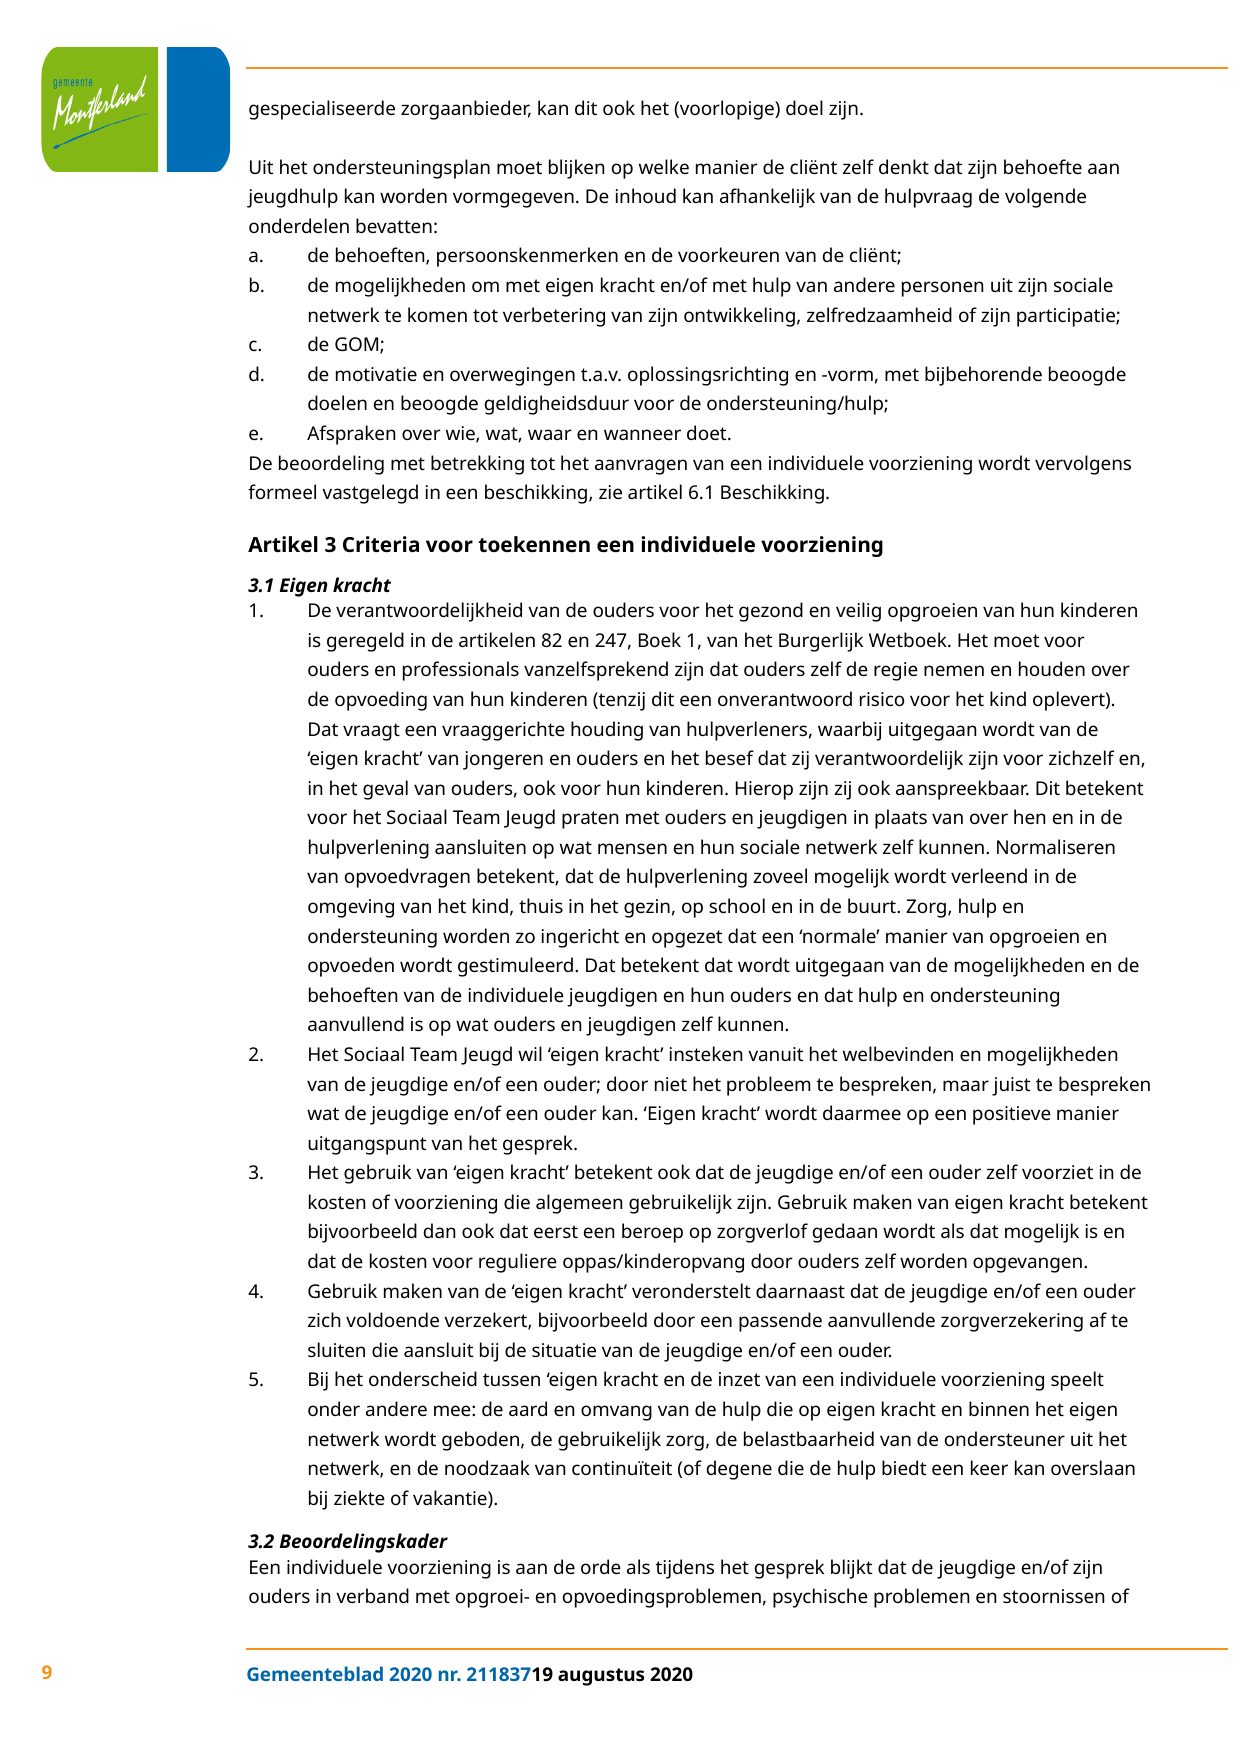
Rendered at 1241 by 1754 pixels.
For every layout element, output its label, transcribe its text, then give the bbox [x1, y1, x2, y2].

text Artikel 3 Criteria voor toekennen een individuele voorziening [248, 530, 1152, 558]
list Het Sociaal Team Jeugd wil ‘eigen kracht’ insteken vanuit het welbevinden en mogelijkheden van de jeugdige en/of een ouder; door niet het probleem te bespreken, maar juist te bespreken wat de jeugdige en/of een ouder kan. ‘Eigen kracht’ wordt daarmee op een positieve manier uitgangspunt van het gesprek. [248, 1041, 1152, 1156]
picture [41, 47, 231, 172]
list Het gebruik van ‘eigen kracht’ betekent ook dat de jeugdige en/of een ouder zelf voorziet in de kosten of voorziening die algemeen gebruikelijk zijn. Gebruik maken van eigen kracht betekent bijvoorbeeld dan ook dat eerst een beroep op zorgverlof gedaan wordt als dat mogelijk is en dat de kosten voor reguliere oppas/kinderopvang door ouders zelf worden opgevangen. [248, 1159, 1152, 1274]
list De verantwoordelijkheid van de ouders voor het gezond en veilig opgroeien van hun kinderen is geregeld in de artikelen 82 en 247, Boek 1, van het Burgerlijk Wetboek. Het moet voor ouders en professionals vanzelfsprekend zijn dat ouders zelf de regie nemen en houden over de opvoeding van hun kinderen (tenzij dit een onverantwoord risico voor het kind oplevert). Dat vraagt een vraaggerichte houding van hulpverleners, waarbij uitgegaan wordt van de ‘eigen kracht’ van jongeren en ouders en het besef dat zij verantwoordelijk zijn voor zichzelf en, in het geval van ouders, ook voor hun kinderen. Hierop zijn zij ook aanspreekbaar. Dit betekent voor het Sociaal Team Jeugd praten met ouders en jeugdigen in plaats van over hen en in de hulpverlening aansluiten op wat mensen en hun sociale netwerk zelf kunnen. Normaliseren van opvoedvragen betekent, dat de hulpverlening zoveel mogelijk wordt verleend in de omgeving van het kind, thuis in het gezin, op school en in de buurt. Zorg, hulp en ondersteuning worden zo ingericht en opgezet dat een ‘normale’ manier van opgroeien en opvoeden wordt gestimuleerd. Dat betekent dat wordt uitgegaan van de mogelijkheden en de behoeften van de individuele jeugdigen en hun ouders en dat hulp en ondersteuning aanvullend is op wat ouders en jeugdigen zelf kunnen. [248, 597, 1152, 1037]
list Afspraken over wie, wat, waar en wanneer doet. [248, 420, 1152, 446]
text 3.2 Beoordelingskader [248, 1528, 1152, 1554]
list Gebruik maken van de ‘eigen kracht’ veronderstelt daarnaast dat de jeugdige en/of een ouder zich voldoende verzekert, bijvoorbeeld door een passende aanvullende zorgverzekering af te sluiten die aansluit bij de situatie van de jeugdige en/of een ouder. [248, 1278, 1152, 1363]
list de GOM; [248, 331, 1152, 357]
text Een individuele voorziening is aan de orde als tijdens het gesprek blijkt dat de jeugdige en/of zijn ouders in verband met opgroei- en opvoedingsproblemen, psychische problemen en stoornissen of [248, 1554, 1152, 1609]
text 3.1 Eigen kracht [248, 572, 1152, 597]
text gespecialiseerde zorgaanbieder, kan dit ook het (voorlopige) doel zijn. [248, 95, 1152, 121]
text Uit het ondersteuningsplan moet blijken op welke manier de cliënt zelf denkt dat zijn behoefte aan jeugdhulp kan worden vormgegeven. De inhoud kan afhankelijk van de hulpvraag de volgende onderdelen bevatten: [248, 154, 1152, 239]
list de behoeften, persoonskenmerken en de voorkeuren van de cliënt; [248, 243, 1152, 268]
text De beoordeling met betrekking tot het aanvragen van een individuele voorziening wordt vervolgens formeel vastgelegd in een beschikking, zie artikel 6.1 Beschikking. [248, 450, 1152, 505]
list Bij het onderscheid tussen ‘eigen kracht en de inzet van een individuele voorziening speelt onder andere mee: de aard en omvang van de hulp die op eigen kracht en binnen het eigen netwerk wordt geboden, de gebruikelijk zorg, de belastbaarheid van de ondersteuner uit het netwerk, en de noodzaak van continuïteit (of degene die de hulp biedt een keer kan overslaan bij ziekte of vakantie). [248, 1367, 1152, 1511]
list de motivatie en overwegingen t.a.v. oplossingsrichting en -vorm, met bijbehorende beoogde doelen en beoogde geldigheidsduur voor de ondersteuning/hulp; [248, 361, 1152, 416]
list de mogelijkheden om met eigen kracht en/of met hulp van andere personen uit zijn sociale netwerk te komen tot verbetering van zijn ontwikkeling, zelfredzaamheid of zijn participatie; [248, 272, 1152, 328]
